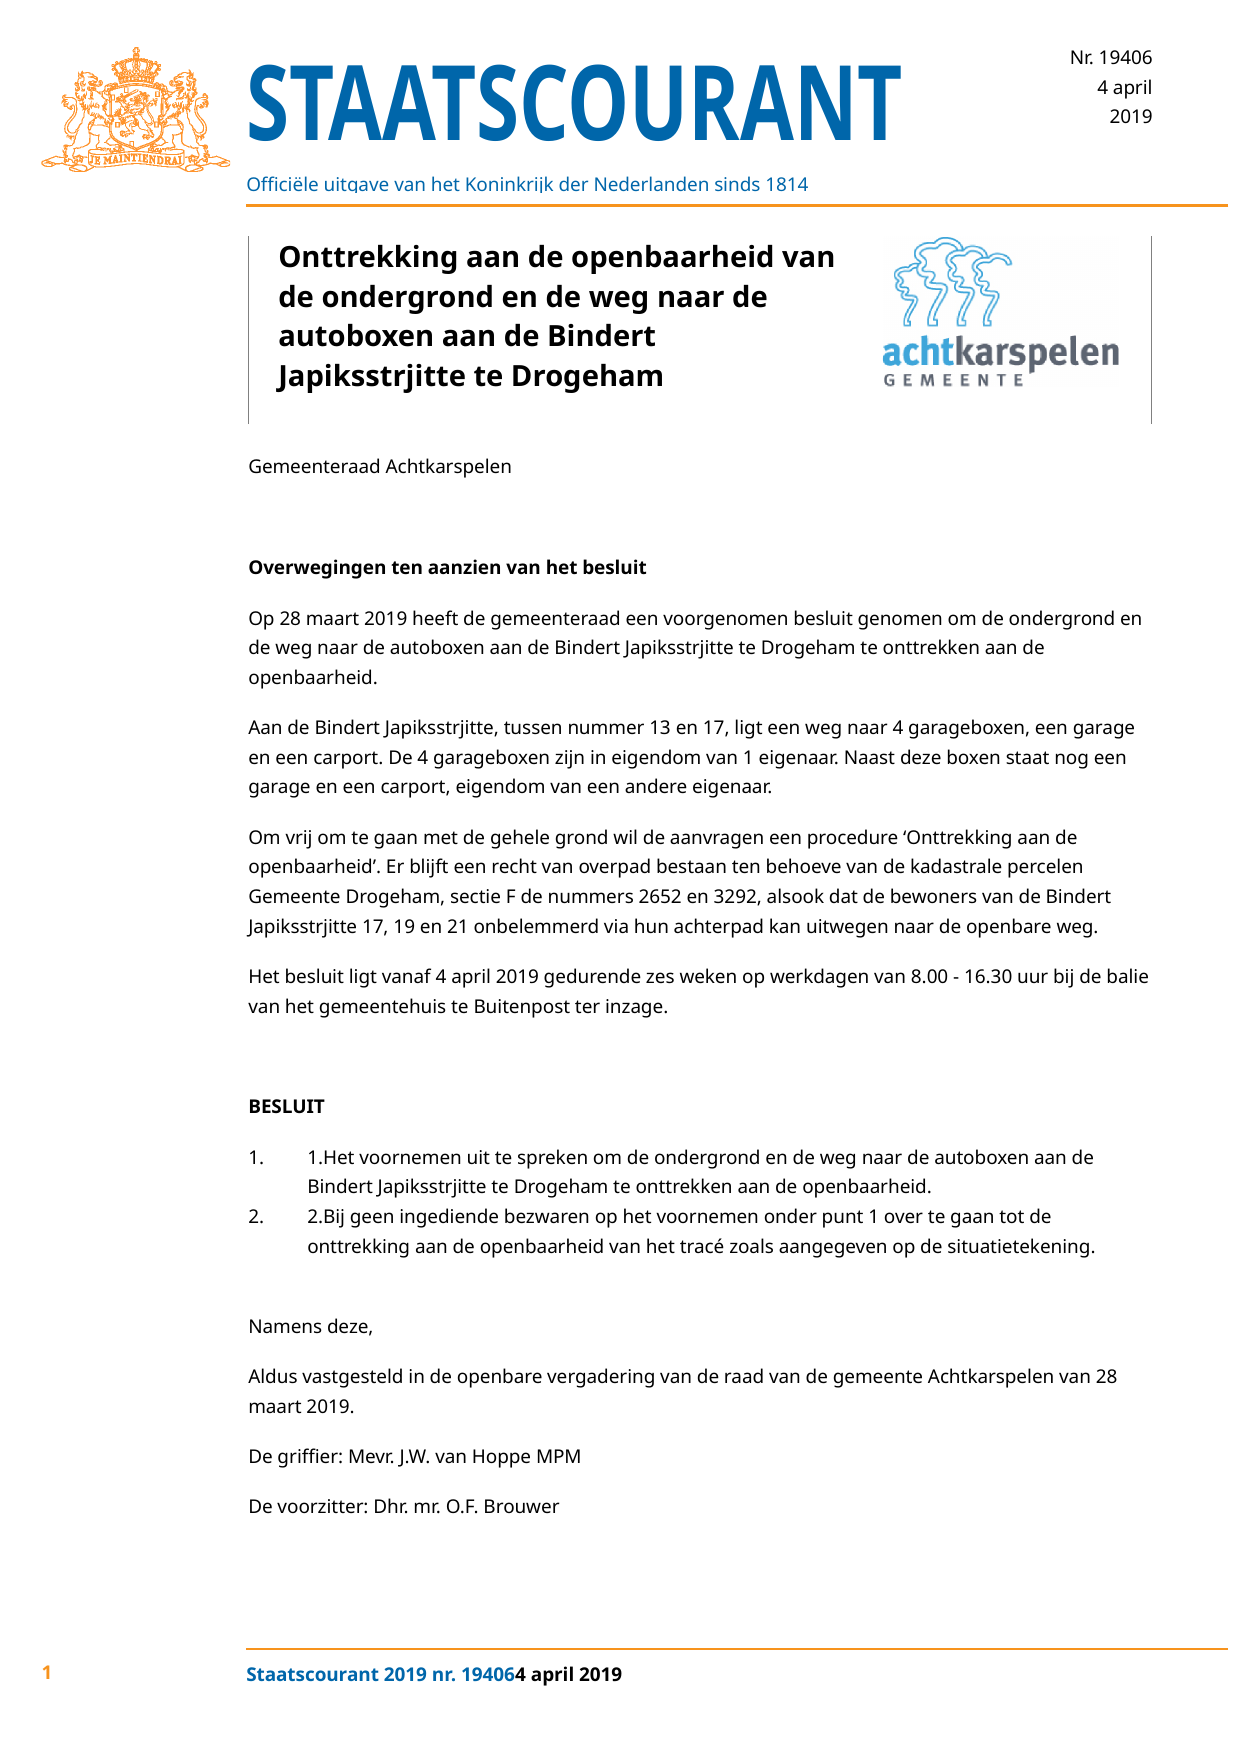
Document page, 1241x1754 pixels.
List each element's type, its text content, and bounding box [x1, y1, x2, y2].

text Namens deze, [248, 1313, 1152, 1338]
table_header Onttrekking aan de openbaarheid van de ondergrond en de weg naar de autoboxen aan de Bindert Japiksstrjitte te Drogeham [249, 236, 850, 424]
text Het besluit ligt vanaf 4 april 2019 gedurende zes weken op werkdagen van 8.00 - 16.30 uur bij de balie van het gemeentehuis te Buitenpost ter inzage. [248, 963, 1152, 1018]
picture [882, 236, 1119, 387]
picture [41, 47, 231, 172]
table_header [850, 236, 1151, 424]
list 2.Bij geen ingediende bezwaren op het voornemen onder punt 1 over te gaan tot de onttrekking aan de openbaarheid van het tracé zoals aangegeven op de situatietekening. [248, 1203, 1152, 1258]
text Aldus vastgesteld in de openbare vergadering van de raad van de gemeente Achtkarspelen van 28 maart 2019. [248, 1363, 1152, 1418]
text Overwegingen ten aanzien van het besluit [248, 554, 1152, 580]
text BESLUIT [248, 1094, 1152, 1119]
text De griffier: Mevr. J.W. van Hoppe MPM [248, 1443, 1152, 1469]
list 1.Het voornemen uit te spreken om de ondergrond en de weg naar de autoboxen aan de Bindert Japiksstrjitte te Drogeham te onttrekken aan de openbaarheid. [248, 1144, 1152, 1199]
text Gemeenteraad Achtkarspelen [248, 454, 1152, 479]
text Op 28 maart 2019 heeft de gemeenteraad een voorgenomen besluit genomen om de ondergrond en de weg naar de autoboxen aan de Bindert Japiksstrjitte te Drogeham te onttrekken aan de openbaarheid. [248, 605, 1152, 690]
text Om vrij om te gaan met de gehele grond wil de aanvragen een procedure ‘Onttrekking aan de openbaarheid’. Er blijft een recht van overpad bestaan ten behoeve van de kadastrale percelen Gemeente Drogeham, sectie F de nummers 2652 en 3292, alsook dat de bewoners van de Bindert Japiksstrjitte 17, 19 en 21 onbelemmerd via hun achterpad kan uitwegen naar de openbare weg. [248, 824, 1152, 938]
text De voorzitter: Dhr. mr. O.F. Brouwer [248, 1494, 1152, 1519]
text Aan de Bindert Japiksstrjitte, tussen nummer 13 en 17, ligt een weg naar 4 garageboxen, een garage en een carport. De 4 garageboxen zijn in eigendom van 1 eigenaar. Naast deze boxen staat nog een garage en een carport, eigendom van een andere eigenaar. [248, 714, 1152, 799]
